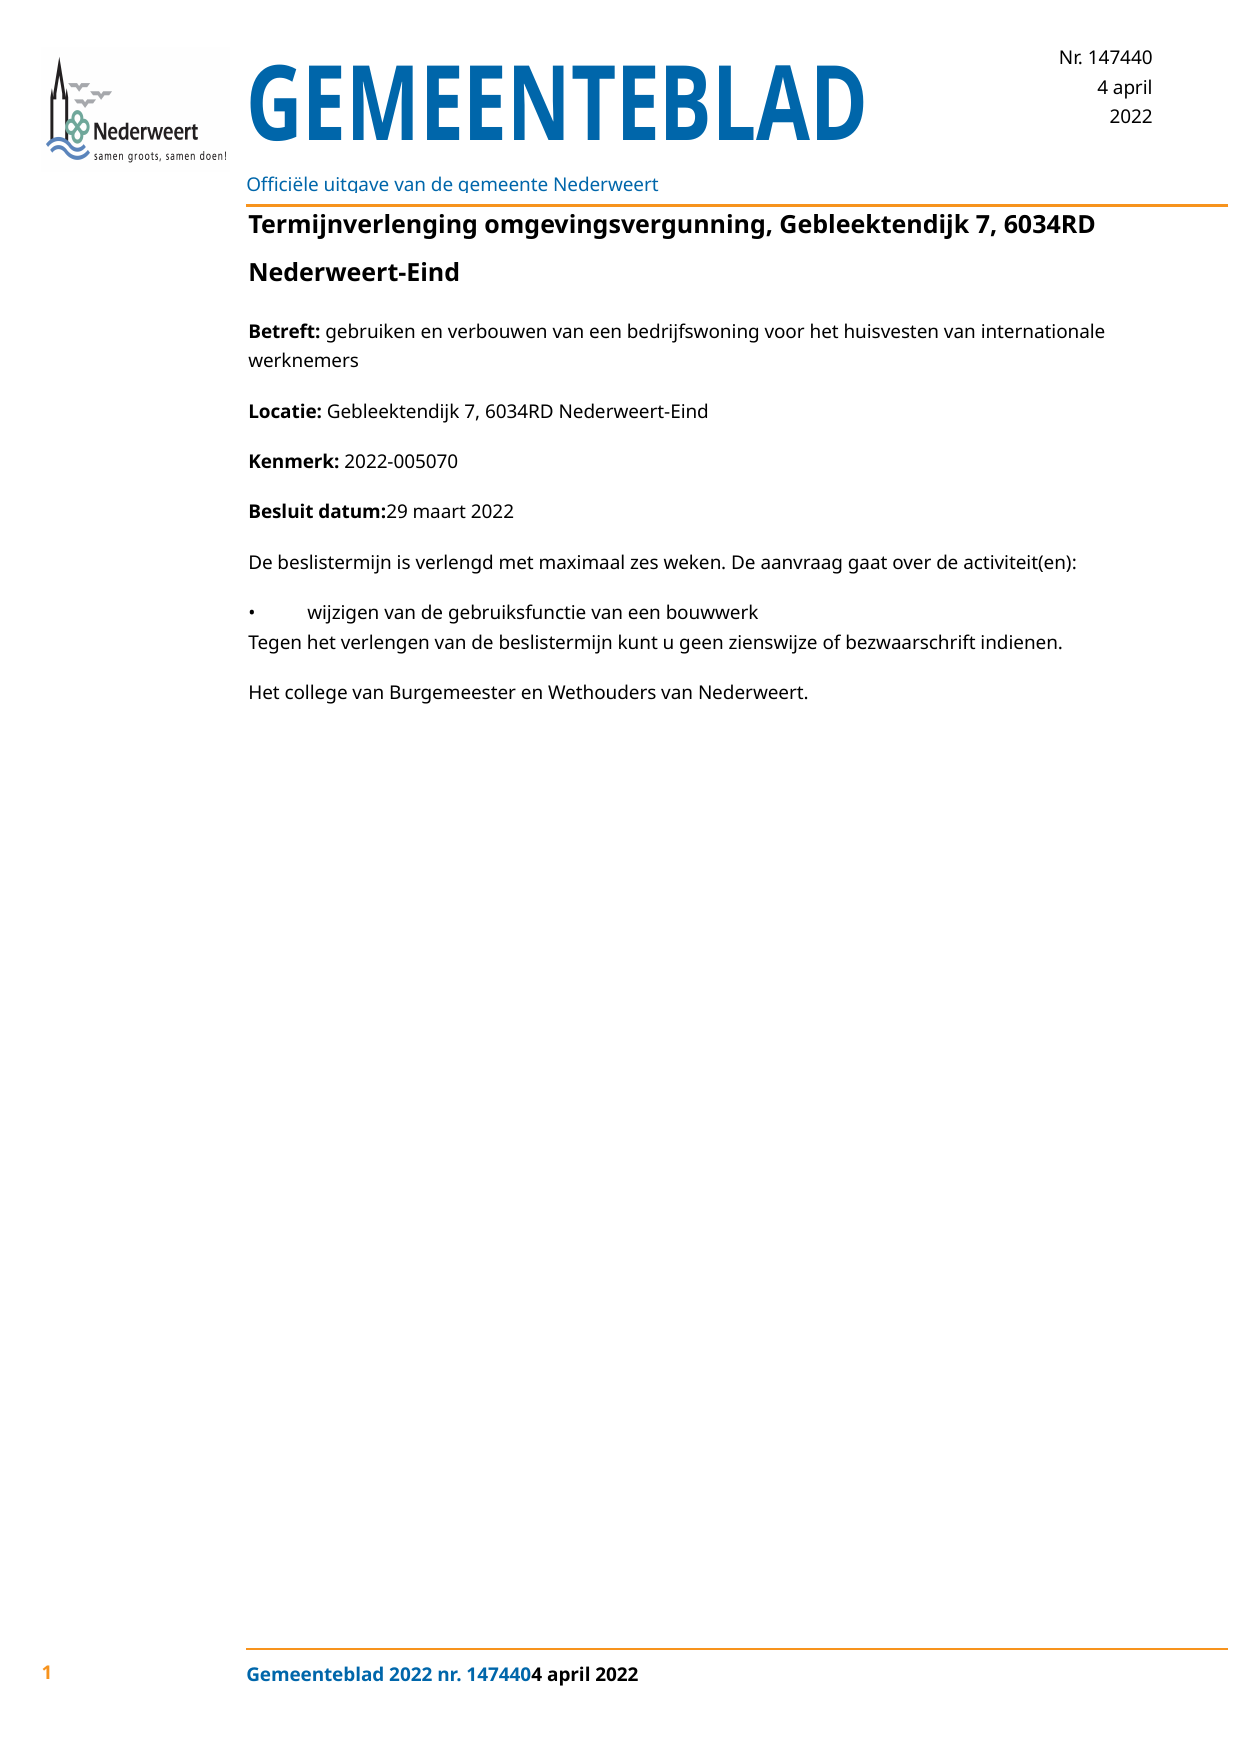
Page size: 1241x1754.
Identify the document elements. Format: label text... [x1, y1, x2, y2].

text Termijnverlenging omgevingsvergunning, Gebleektendijk 7, 6034RD Nederweert-Eind [248, 207, 1152, 288]
list wijzigen van de gebruiksfunctie van een bouwwerk [248, 599, 1152, 625]
text Betreft: gebruiken en verbouwen van een bedrijfswoning voor het huisvesten van internationale werknemers [248, 318, 1152, 373]
text Locatie: Gebleektendijk 7, 6034RD Nederweert-Eind [248, 398, 1152, 424]
text Besluit datum:29 maart 2022 [248, 499, 1152, 524]
text Tegen het verlengen van de beslistermijn kunt u geen zienswijze of bezwaarschrift indienen. [248, 629, 1152, 655]
text Het college van Burgemeester en Wethouders van Nederweert. [248, 679, 1152, 705]
picture [41, 47, 231, 172]
text Kenmerk: 2022-005070 [248, 448, 1152, 474]
text De beslistermijn is verlengd met maximaal zes weken. De aanvraag gaat over de activiteit(en): [248, 549, 1152, 575]
